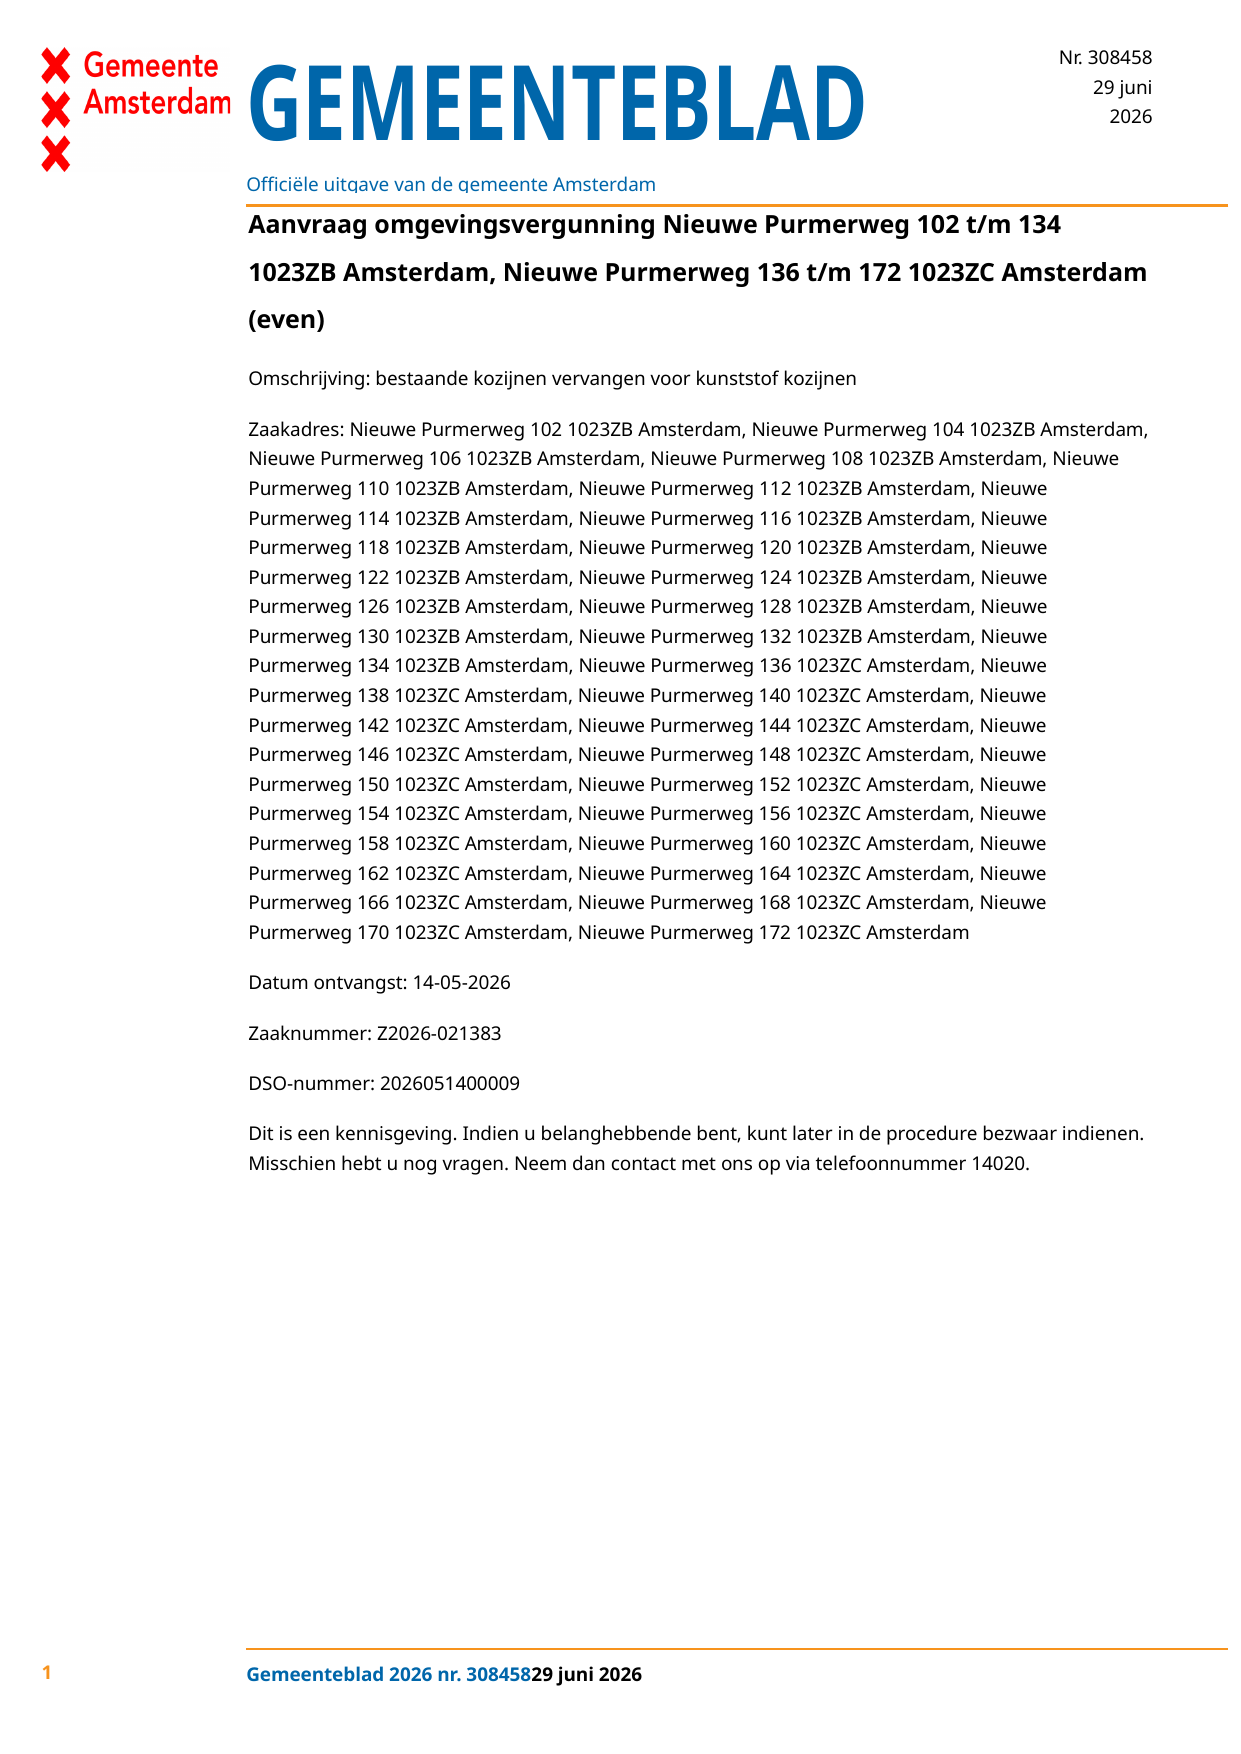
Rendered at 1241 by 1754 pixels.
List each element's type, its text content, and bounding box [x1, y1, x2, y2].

text Zaakadres: Nieuwe Purmerweg 102 1023ZB Amsterdam, Nieuwe Purmerweg 104 1023ZB Amsterdam, Nieuwe Purmerweg 106 1023ZB Amsterdam, Nieuwe Purmerweg 108 1023ZB Amsterdam, Nieuwe Purmerweg 110 1023ZB Amsterdam, Nieuwe Purmerweg 112 1023ZB Amsterdam, Nieuwe Purmerweg 114 1023ZB Amsterdam, Nieuwe Purmerweg 116 1023ZB Amsterdam, Nieuwe Purmerweg 118 1023ZB Amsterdam, Nieuwe Purmerweg 120 1023ZB Amsterdam, Nieuwe Purmerweg 122 1023ZB Amsterdam, Nieuwe Purmerweg 124 1023ZB Amsterdam, Nieuwe Purmerweg 126 1023ZB Amsterdam, Nieuwe Purmerweg 128 1023ZB Amsterdam, Nieuwe Purmerweg 130 1023ZB Amsterdam, Nieuwe Purmerweg 132 1023ZB Amsterdam, Nieuwe Purmerweg 134 1023ZB Amsterdam, Nieuwe Purmerweg 136 1023ZC Amsterdam, Nieuwe Purmerweg 138 1023ZC Amsterdam, Nieuwe Purmerweg 140 1023ZC Amsterdam, Nieuwe Purmerweg 142 1023ZC Amsterdam, Nieuwe Purmerweg 144 1023ZC Amsterdam, Nieuwe Purmerweg 146 1023ZC Amsterdam, Nieuwe Purmerweg 148 1023ZC Amsterdam, Nieuwe Purmerweg 150 1023ZC Amsterdam, Nieuwe Purmerweg 152 1023ZC Amsterdam, Nieuwe Purmerweg 154 1023ZC Amsterdam, Nieuwe Purmerweg 156 1023ZC Amsterdam, Nieuwe Purmerweg 158 1023ZC Amsterdam, Nieuwe Purmerweg 160 1023ZC Amsterdam, Nieuwe Purmerweg 162 1023ZC Amsterdam, Nieuwe Purmerweg 164 1023ZC Amsterdam, Nieuwe Purmerweg 166 1023ZC Amsterdam, Nieuwe Purmerweg 168 1023ZC Amsterdam, Nieuwe Purmerweg 170 1023ZC Amsterdam, Nieuwe Purmerweg 172 1023ZC Amsterdam [248, 416, 1152, 944]
text Dit is een kennisgeving. Indien u belanghebbende bent, kunt later in de procedure bezwaar indienen. Misschien hebt u nog vragen. Neem dan contact met ons op via telefoonnummer 14020. [248, 1121, 1152, 1176]
text Omschrijving: bestaande kozijnen vervangen voor kunststof kozijnen [248, 366, 1152, 391]
text Aanvraag omgevingsvergunning Nieuwe Purmerweg 102 t/m 134 1023ZB Amsterdam, Nieuwe Purmerweg 136 t/m 172 1023ZC Amsterdam (even) [248, 207, 1152, 336]
text Datum ontvangst: 14-05-2026 [248, 969, 1152, 995]
picture [41, 47, 231, 172]
text Zaaknummer: Z2026-021383 [248, 1020, 1152, 1045]
text DSO-nummer: 2026051400009 [248, 1070, 1152, 1096]
